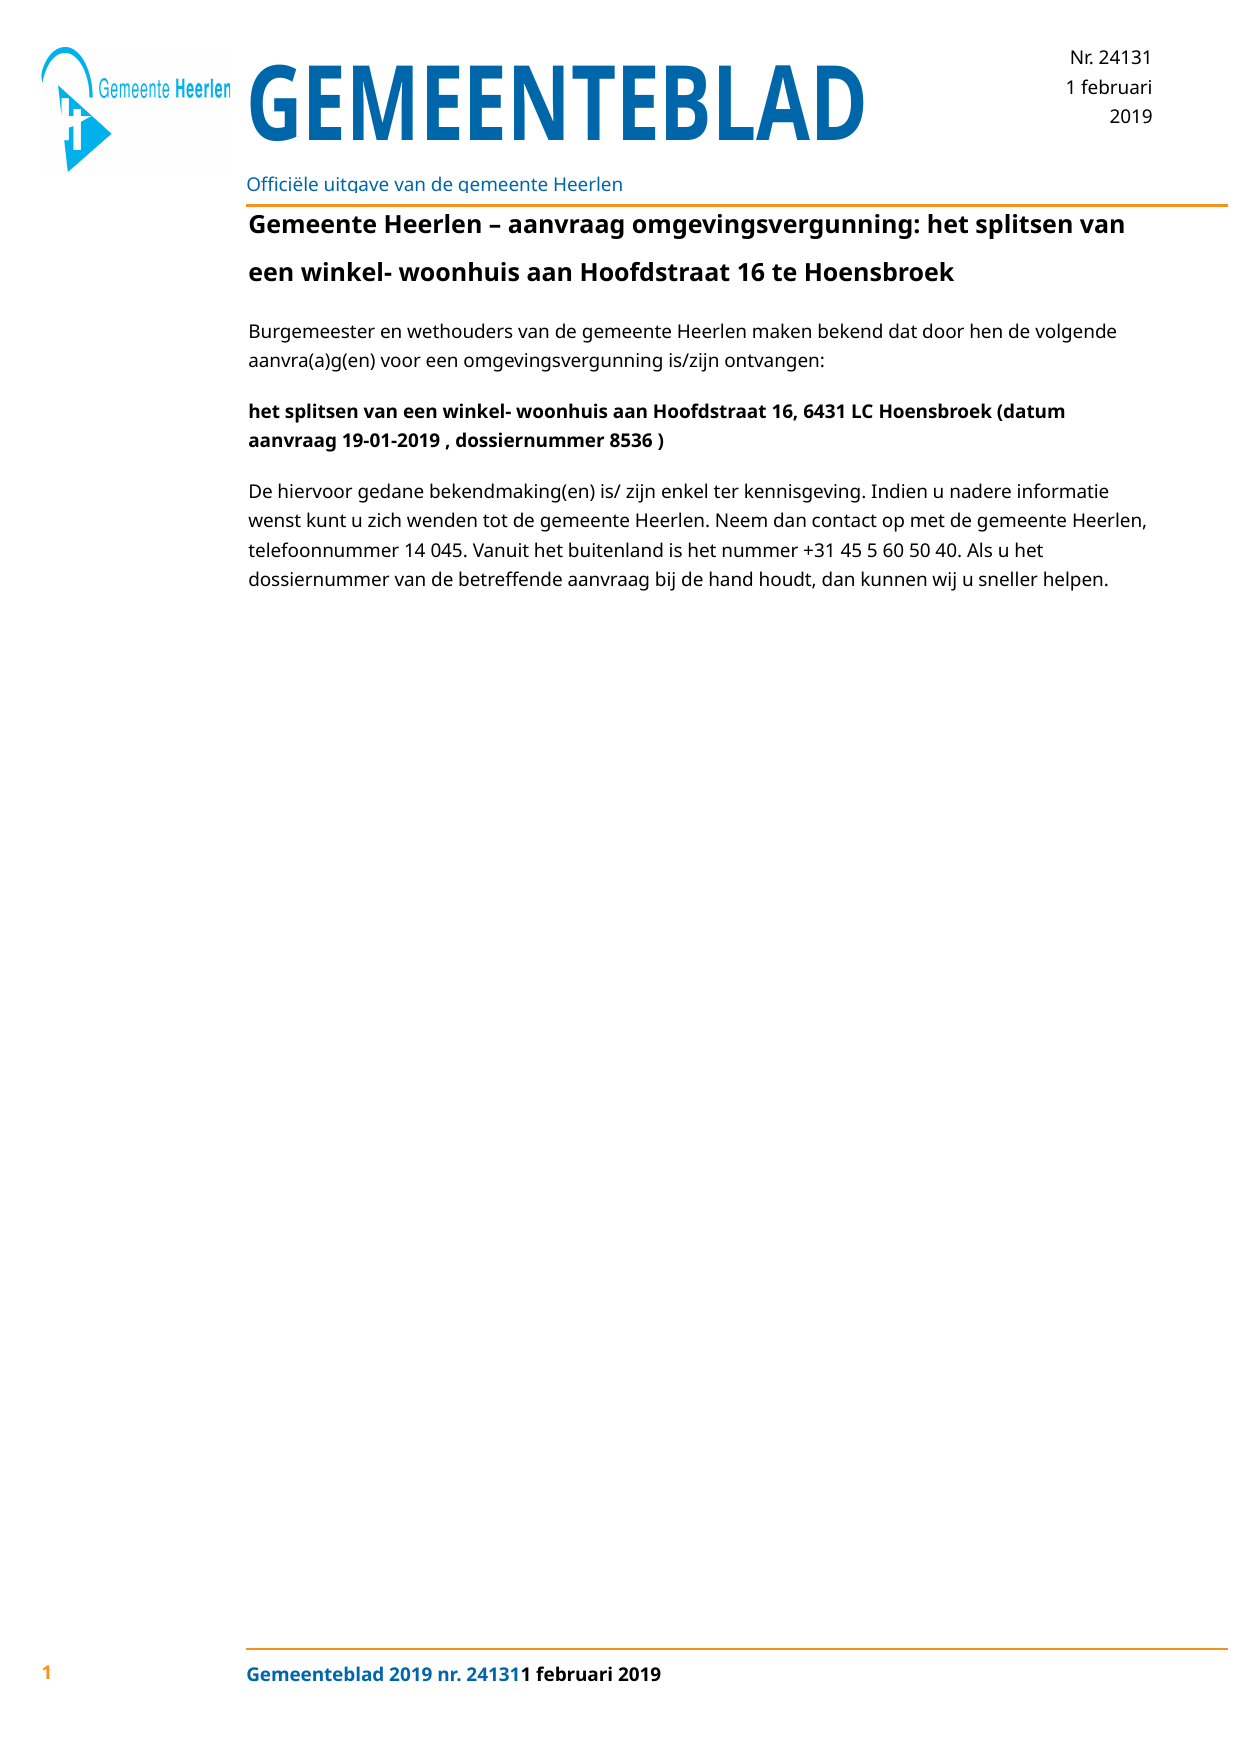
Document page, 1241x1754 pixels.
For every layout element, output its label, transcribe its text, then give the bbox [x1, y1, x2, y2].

picture [41, 47, 231, 172]
text De hiervoor gedane bekendmaking(en) is/ zijn enkel ter kennisgeving. Indien u nadere informatie wenst kunt u zich wenden tot de gemeente Heerlen. Neem dan contact op met de gemeente Heerlen, telefoonnummer 14 045. Vanuit het buitenland is het nummer +31 45 5 60 50 40. Als u het dossiernummer van de betreffende aanvraag bij de hand houdt, dan kunnen wij u sneller helpen. [248, 478, 1152, 592]
text Burgemeester en wethouders van de gemeente Heerlen maken bekend dat door hen de volgende aanvra(a)g(en) voor een omgevingsvergunning is/zijn ontvangen: [248, 318, 1152, 373]
text het splitsen van een winkel- woonhuis aan Hoofdstraat 16, 6431 LC Hoensbroek (datum aanvraag 19-01-2019 , dossiernummer 8536 ) [248, 398, 1152, 453]
picture [41, 47, 58, 70]
text Gemeente Heerlen – aanvraag omgevingsvergunning: het splitsen van een winkel- woonhuis aan Hoofdstraat 16 te Hoensbroek [248, 207, 1152, 288]
